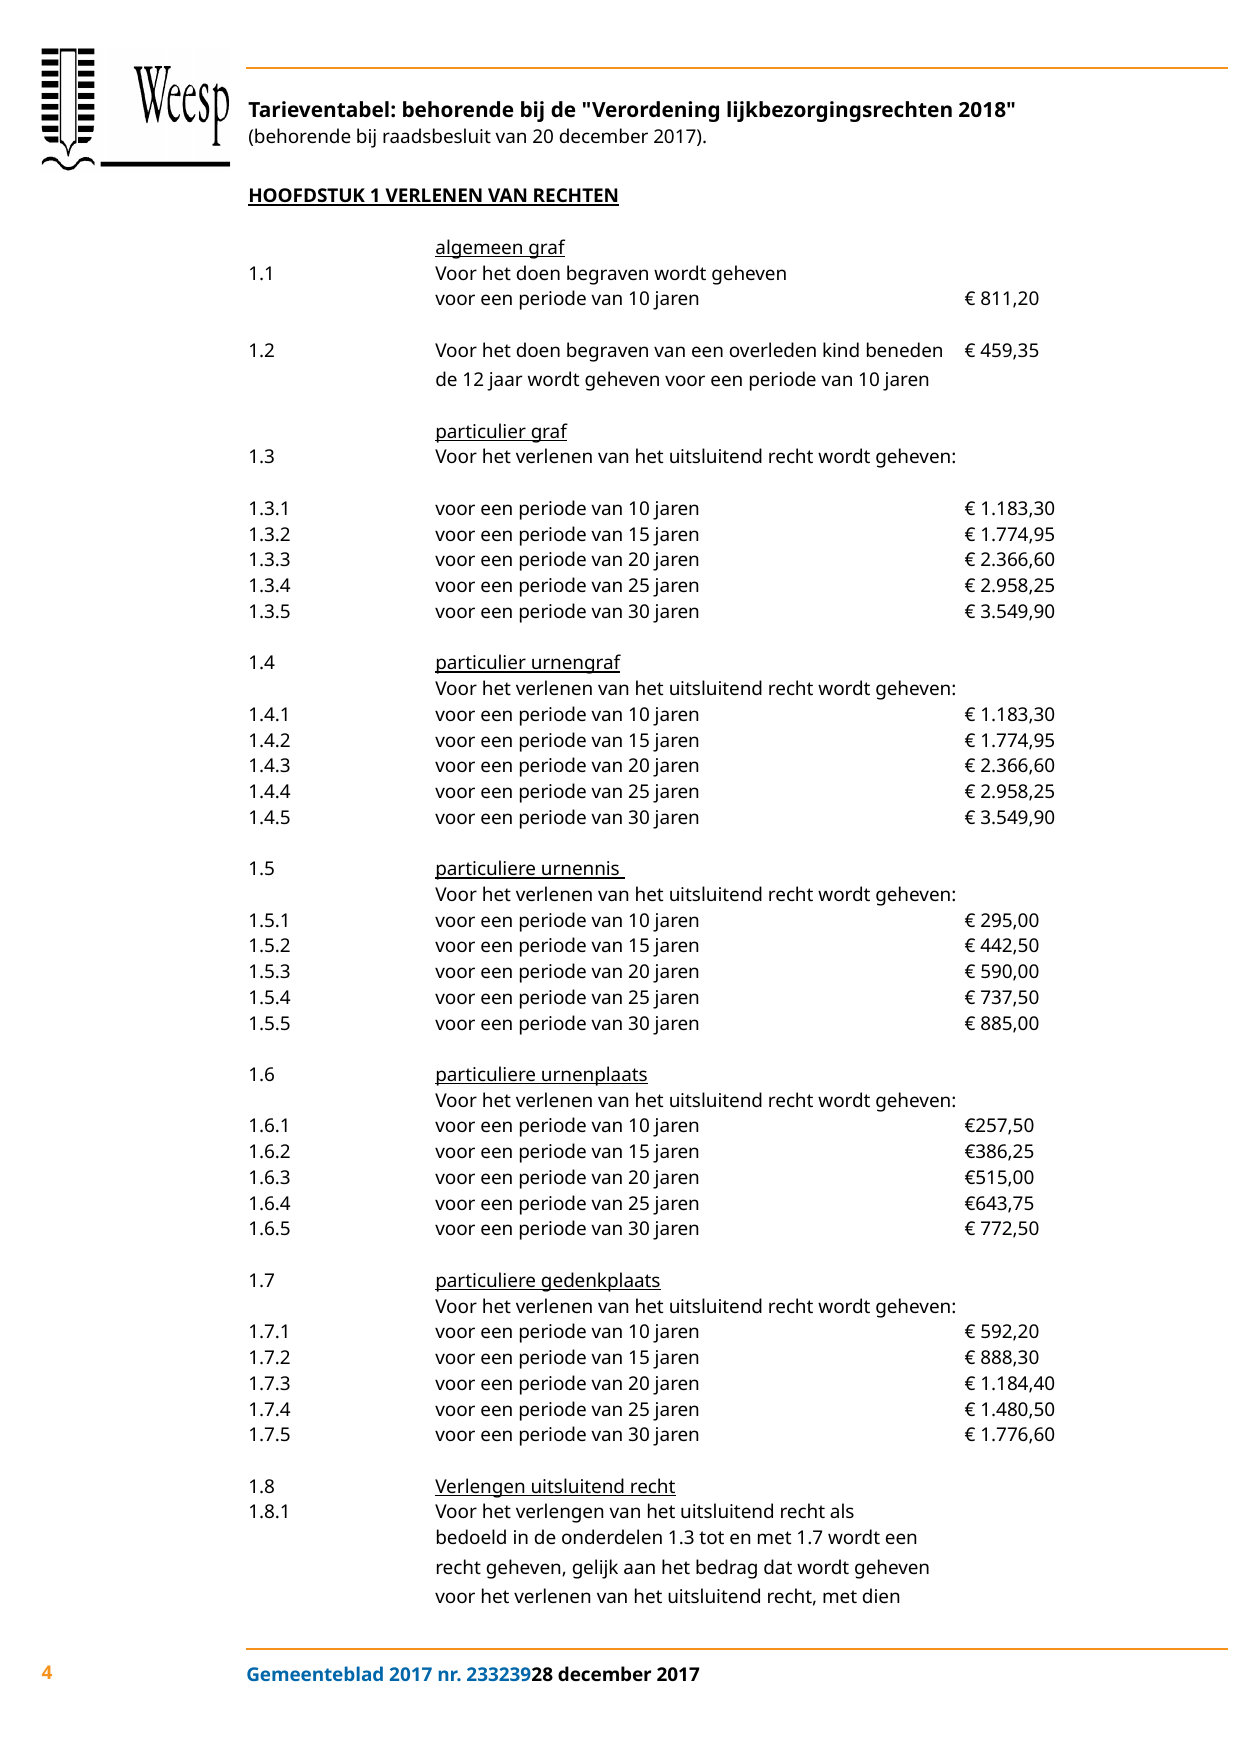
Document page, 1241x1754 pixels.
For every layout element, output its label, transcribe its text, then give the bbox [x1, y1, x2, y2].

table_cell [964, 1087, 1152, 1113]
table_cell € 1.184,40 [964, 1370, 1152, 1396]
table_cell [435, 1447, 964, 1473]
table_cell Voor het doen begraven van een overleden kind beneden de 12 jaar wordt geheven voor een periode van 10 jaren [435, 337, 964, 392]
table_cell voor een periode van 30 jaren [435, 1421, 964, 1447]
table_cell [964, 1036, 1152, 1061]
table_cell € 295,00 [964, 907, 1152, 933]
table_cell particuliere gedenkplaats [435, 1267, 964, 1293]
table_cell 1.4.1 [248, 701, 435, 727]
text Tarieventabel: behorende bij de "Verordening lijkbezorgingsrechten 2018" [248, 95, 1152, 123]
table_cell € 442,50 [964, 933, 1152, 958]
table_cell 1.5 [248, 855, 435, 881]
table_cell 1.3.3 [248, 547, 435, 572]
table_cell voor een periode van 20 jaren [435, 753, 964, 778]
table_cell 1.6.5 [248, 1216, 435, 1241]
table_cell voor een periode van 25 jaren [435, 1190, 964, 1216]
text (behorende bij raadsbesluit van 20 december 2017). [248, 123, 1152, 149]
table_cell [964, 1499, 1152, 1524]
table_cell [964, 470, 1152, 495]
table_cell 1.4 [248, 650, 435, 675]
table_cell [435, 208, 964, 234]
table_cell € 1.774,95 [964, 727, 1152, 752]
table_cell Voor het verlenen van het uitsluitend recht wordt geheven: [435, 444, 964, 469]
table_cell 1.4.5 [248, 804, 435, 830]
table_cell Voor het doen begraven wordt geheven [435, 260, 964, 286]
table_cell algemeen graf [435, 234, 964, 260]
table_cell 1.3.4 [248, 573, 435, 598]
table_cell [248, 1447, 435, 1473]
table_cell [964, 260, 1152, 286]
table_cell voor een periode van 25 jaren [435, 573, 964, 598]
table_cell € 885,00 [964, 1010, 1152, 1036]
table_cell [964, 1267, 1152, 1293]
table_cell € 1.183,30 [964, 495, 1152, 521]
table_cell €257,50 [964, 1113, 1152, 1138]
table_cell [964, 1241, 1152, 1267]
table_cell voor een periode van 30 jaren [435, 1216, 964, 1241]
table_cell [248, 470, 435, 495]
table_cell 1.4.4 [248, 778, 435, 804]
table_cell [964, 1061, 1152, 1087]
table_cell €643,75 [964, 1190, 1152, 1216]
table_cell [964, 1524, 1152, 1609]
table_cell € 2.958,25 [964, 778, 1152, 804]
table_cell [248, 392, 435, 418]
table_cell [435, 1241, 964, 1267]
table_cell [248, 1241, 435, 1267]
table_cell 1.5.4 [248, 984, 435, 1010]
table_cell € 811,20 [964, 286, 1152, 311]
table_cell [964, 624, 1152, 649]
table_cell Voor het verlenen van het uitsluitend recht wordt geheven: [435, 1087, 964, 1113]
table_cell voor een periode van 25 jaren [435, 1396, 964, 1421]
table_cell € 2.366,60 [964, 753, 1152, 778]
table_cell 1.6.3 [248, 1164, 435, 1190]
table_cell [435, 830, 964, 855]
table_cell [248, 1524, 435, 1609]
table_cell [964, 1473, 1152, 1499]
table_cell voor een periode van 10 jaren [435, 286, 964, 311]
table_cell 1.8 [248, 1473, 435, 1499]
table_cell 1.2 [248, 337, 435, 392]
table_cell € 3.549,90 [964, 598, 1152, 624]
table_cell 1.3.2 [248, 521, 435, 547]
table_cell [964, 444, 1152, 469]
table_cell 1.7.1 [248, 1319, 435, 1344]
table_cell voor een periode van 10 jaren [435, 495, 964, 521]
table_cell Voor het verlenen van het uitsluitend recht wordt geheven: [435, 675, 964, 701]
table_cell [248, 624, 435, 649]
table_cell Voor het verlenen van het uitsluitend recht wordt geheven: [435, 881, 964, 907]
table_cell 1.7.5 [248, 1421, 435, 1447]
table_cell 1.3.5 [248, 598, 435, 624]
table_cell voor een periode van 30 jaren [435, 598, 964, 624]
table_cell 1.8.1 [248, 1499, 435, 1524]
table_cell 1.5.1 [248, 907, 435, 933]
table_cell [248, 1087, 435, 1113]
table_cell voor een periode van 15 jaren [435, 521, 964, 547]
table_cell 1.5.5 [248, 1010, 435, 1036]
table_cell [435, 624, 964, 649]
table_cell 1.6.2 [248, 1139, 435, 1164]
table_cell 1.4.3 [248, 753, 435, 778]
table_cell [964, 855, 1152, 881]
table_cell voor een periode van 20 jaren [435, 1370, 964, 1396]
table_cell [248, 1293, 435, 1318]
table_cell 1.4.2 [248, 727, 435, 752]
table_cell € 459,35 [964, 337, 1152, 392]
table_cell voor een periode van 25 jaren [435, 984, 964, 1010]
table_cell € 590,00 [964, 958, 1152, 984]
table_cell € 2.958,25 [964, 573, 1152, 598]
table_cell 1.7.3 [248, 1370, 435, 1396]
table_cell [435, 392, 964, 418]
table_cell [964, 208, 1152, 234]
table_cell voor een periode van 15 jaren [435, 727, 964, 752]
table_cell [248, 830, 435, 855]
table_cell Voor het verlengen van het uitsluitend recht als [435, 1499, 964, 1524]
table_cell € 1.774,95 [964, 521, 1152, 547]
table_cell € 3.549,90 [964, 804, 1152, 830]
table_cell voor een periode van 10 jaren [435, 907, 964, 933]
table_cell 1.6.1 [248, 1113, 435, 1138]
table_cell € 1.776,60 [964, 1421, 1152, 1447]
table_cell [435, 470, 964, 495]
table_cell voor een periode van 30 jaren [435, 804, 964, 830]
table_cell € 1.480,50 [964, 1396, 1152, 1421]
table_cell € 592,20 [964, 1319, 1152, 1344]
table_cell particulier graf [435, 418, 964, 444]
table_cell Verlengen uitsluitend recht [435, 1473, 964, 1499]
table_cell voor een periode van 10 jaren [435, 1113, 964, 1138]
table_cell €386,25 [964, 1139, 1152, 1164]
table_cell voor een periode van 20 jaren [435, 1164, 964, 1190]
table_cell [964, 418, 1152, 444]
table_cell [248, 881, 435, 907]
table_cell € 1.183,30 [964, 701, 1152, 727]
table_cell [964, 311, 1152, 337]
table_cell voor een periode van 15 jaren [435, 1344, 964, 1370]
table_cell Voor het verlenen van het uitsluitend recht wordt geheven: [435, 1293, 964, 1318]
table_cell [248, 418, 435, 444]
table_cell 1.1 [248, 260, 435, 286]
table_cell 1.3 [248, 444, 435, 469]
table_cell particuliere urnenplaats [435, 1061, 964, 1087]
table_cell €515,00 [964, 1164, 1152, 1190]
table_cell voor een periode van 20 jaren [435, 958, 964, 984]
table_header [964, 183, 1152, 208]
table_cell 1.7.4 [248, 1396, 435, 1421]
table_cell voor een periode van 10 jaren [435, 1319, 964, 1344]
table_cell [964, 392, 1152, 418]
table_cell [248, 208, 435, 234]
table_cell € 2.366,60 [964, 547, 1152, 572]
table_cell € 888,30 [964, 1344, 1152, 1370]
table_cell voor een periode van 20 jaren [435, 547, 964, 572]
table_cell 1.6.4 [248, 1190, 435, 1216]
table_cell [248, 675, 435, 701]
table_header HOOFDSTUK 1 VERLENEN VAN RECHTEN [248, 183, 964, 208]
table_cell [248, 234, 435, 260]
table_cell [964, 881, 1152, 907]
table_cell [964, 830, 1152, 855]
table_cell € 772,50 [964, 1216, 1152, 1241]
table_cell [964, 675, 1152, 701]
table_cell voor een periode van 15 jaren [435, 933, 964, 958]
table_cell bedoeld in de onderdelen 1.3 tot en met 1.7 wordt een recht geheven, gelijk aan het bedrag dat wordt geheven voor het verlenen van het uitsluitend recht, met dien [435, 1524, 964, 1609]
table_cell [248, 311, 435, 337]
table_cell [964, 1293, 1152, 1318]
table_cell voor een periode van 25 jaren [435, 778, 964, 804]
table_cell particuliere urnennis [435, 855, 964, 881]
table_cell 1.5.3 [248, 958, 435, 984]
table_cell voor een periode van 10 jaren [435, 701, 964, 727]
table_cell 1.5.2 [248, 933, 435, 958]
table_cell voor een periode van 15 jaren [435, 1139, 964, 1164]
table_cell 1.7.2 [248, 1344, 435, 1370]
table_cell voor een periode van 30 jaren [435, 1010, 964, 1036]
table_cell 1.7 [248, 1267, 435, 1293]
table_cell € 737,50 [964, 984, 1152, 1010]
table_cell 1.3.1 [248, 495, 435, 521]
table_cell [964, 234, 1152, 260]
picture [41, 47, 231, 172]
table_cell [435, 1036, 964, 1061]
table_cell [435, 311, 964, 337]
table_cell [964, 650, 1152, 675]
table_cell [964, 1447, 1152, 1473]
table_cell [248, 1036, 435, 1061]
table_cell particulier urnengraf [435, 650, 964, 675]
table_cell [248, 286, 435, 311]
table_cell 1.6 [248, 1061, 435, 1087]
